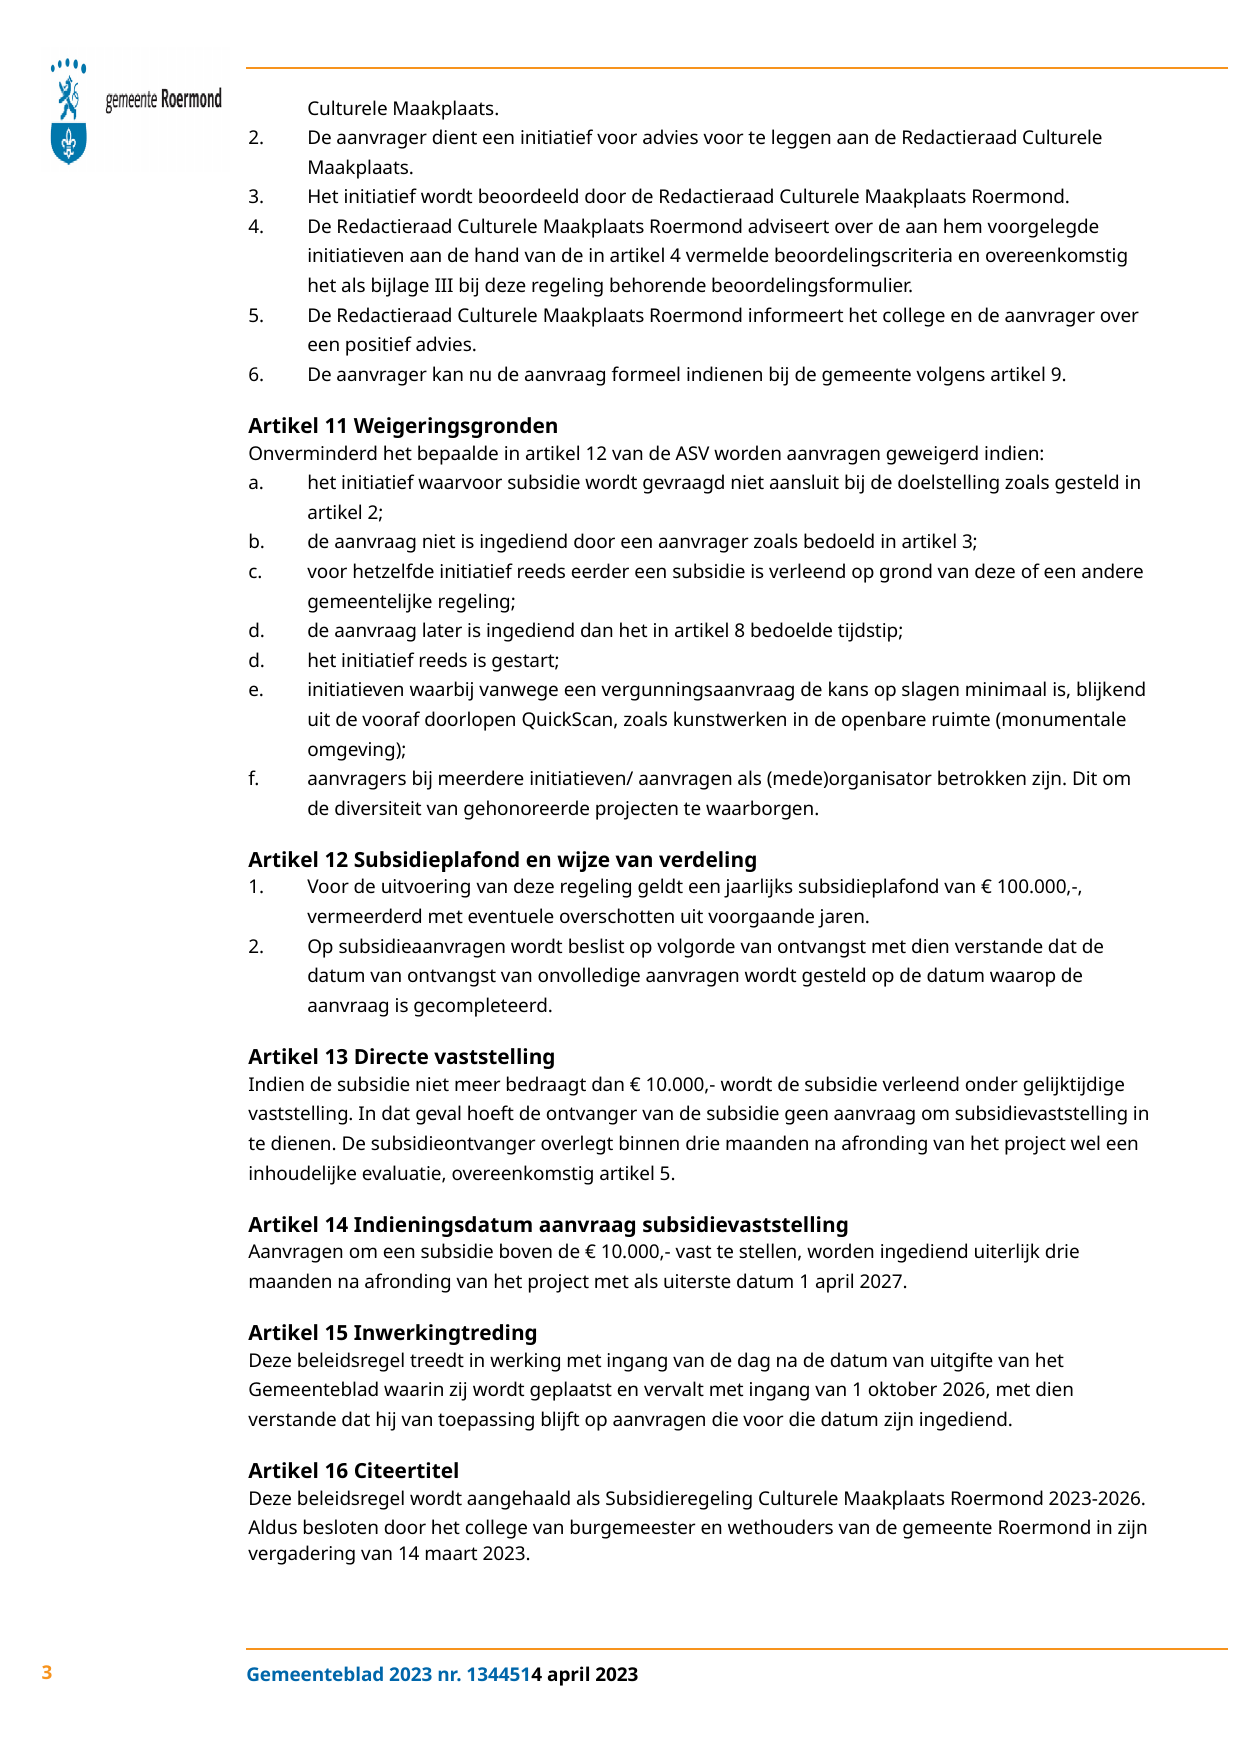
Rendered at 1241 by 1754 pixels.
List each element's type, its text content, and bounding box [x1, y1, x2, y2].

text Aanvragen om een subsidie boven de € 10.000,- vast te stellen, worden ingediend uiterlijk drie maanden na afronding van het project met als uiterste datum 1 april 2027. [248, 1238, 1152, 1294]
list het initiatief waarvoor subsidie wordt gevraagd niet aansluit bij de doelstelling zoals gesteld in artikel 2; [248, 469, 1152, 525]
list De aanvrager dient een initiatief voor advies voor te leggen aan de Redactieraad Culturele Maakplaats. [248, 124, 1152, 180]
list Het initiatief wordt beoordeeld door de Redactieraad Culturele Maakplaats Roermond. [248, 183, 1152, 209]
text Artikel 16 Citeertitel [248, 1457, 1152, 1485]
list de aanvraag later is ingediend dan het in artikel 8 bedoelde tijdstip; [248, 617, 1152, 643]
list het initiatief reeds is gestart; [248, 647, 1152, 673]
list de aanvraag niet is ingediend door een aanvrager zoals bedoeld in artikel 3; [248, 529, 1152, 554]
text Deze beleidsregel wordt aangehaald als Subsidieregeling Culturele Maakplaats Roermond 2023-2026. [248, 1485, 1152, 1511]
list voor hetzelfde initiatief reeds eerder een subsidie is verleend op grond van deze of een andere gemeentelijke regeling; [248, 558, 1152, 613]
text Artikel 14 Indieningsdatum aanvraag subsidievaststelling [248, 1210, 1152, 1238]
list initiatieven waarbij vanwege een vergunningsaanvraag de kans op slagen minimaal is, blijkend uit de vooraf doorlopen QuickScan, zoals kunstwerken in de openbare ruimte (monumentale omgeving); [248, 677, 1152, 761]
text Artikel 13 Directe vaststelling [248, 1042, 1152, 1071]
text Indien de subsidie niet meer bedraagt dan € 10.000,- wordt de subsidie verleend onder gelijktijdige vaststelling. In dat geval hoeft de ontvanger van de subsidie geen aanvraag om subsidievaststelling in te dienen. De subsidieontvanger overlegt binnen drie maanden na afronding van het project wel een inhoudelijke evaluatie, overeenkomstig artikel 5. [248, 1071, 1152, 1185]
text Aldus besloten door het college van burgemeester en wethouders van de gemeente Roermond in zijn vergadering van 14 maart 2023. [248, 1514, 1152, 1566]
list Culturele Maakplaats. [248, 95, 1152, 121]
list De Redactieraad Culturele Maakplaats Roermond adviseert over de aan hem voorgelegde initiatieven aan de hand van de in artikel 4 vermelde beoordelingscriteria en overeenkomstig het als bijlage III bij deze regeling behorende beoordelingsformulier. [248, 213, 1152, 298]
picture [41, 47, 231, 172]
text Artikel 11 Weigeringsgronden [248, 411, 1152, 440]
text Onverminderd het bepaalde in artikel 12 van de ASV worden aanvragen geweigerd indien: [248, 440, 1152, 466]
list Op subsidieaanvragen wordt beslist op volgorde van ontvangst met dien verstande dat de datum van ontvangst van onvolledige aanvragen wordt gesteld op de datum waarop de aanvraag is gecompleteerd. [248, 933, 1152, 1018]
text Deze beleidsregel treedt in werking met ingang van de dag na de datum van uitgifte van het Gemeenteblad waarin zij wordt geplaatst en vervalt met ingang van 1 oktober 2026, met dien verstande dat hij van toepassing blijft op aanvragen die voor die datum zijn ingediend. [248, 1347, 1152, 1432]
list aanvragers bij meerdere initiatieven/ aanvragen als (mede)organisator betrokken zijn. Dit om de diversiteit van gehonoreerde projecten te waarborgen. [248, 765, 1152, 821]
list De Redactieraad Culturele Maakplaats Roermond informeert het college en de aanvrager over een positief advies. [248, 302, 1152, 357]
list De aanvrager kan nu de aanvraag formeel indienen bij de gemeente volgens artikel 9. [248, 361, 1152, 387]
text Artikel 12 Subsidieplafond en wijze van verdeling [248, 845, 1152, 874]
text Artikel 15 Inwerkingtreding [248, 1318, 1152, 1347]
list Voor de uitvoering van deze regeling geldt een jaarlijks subsidieplafond van € 100.000,-, vermeerderd met eventuele overschotten uit voorgaande jaren. [248, 874, 1152, 929]
